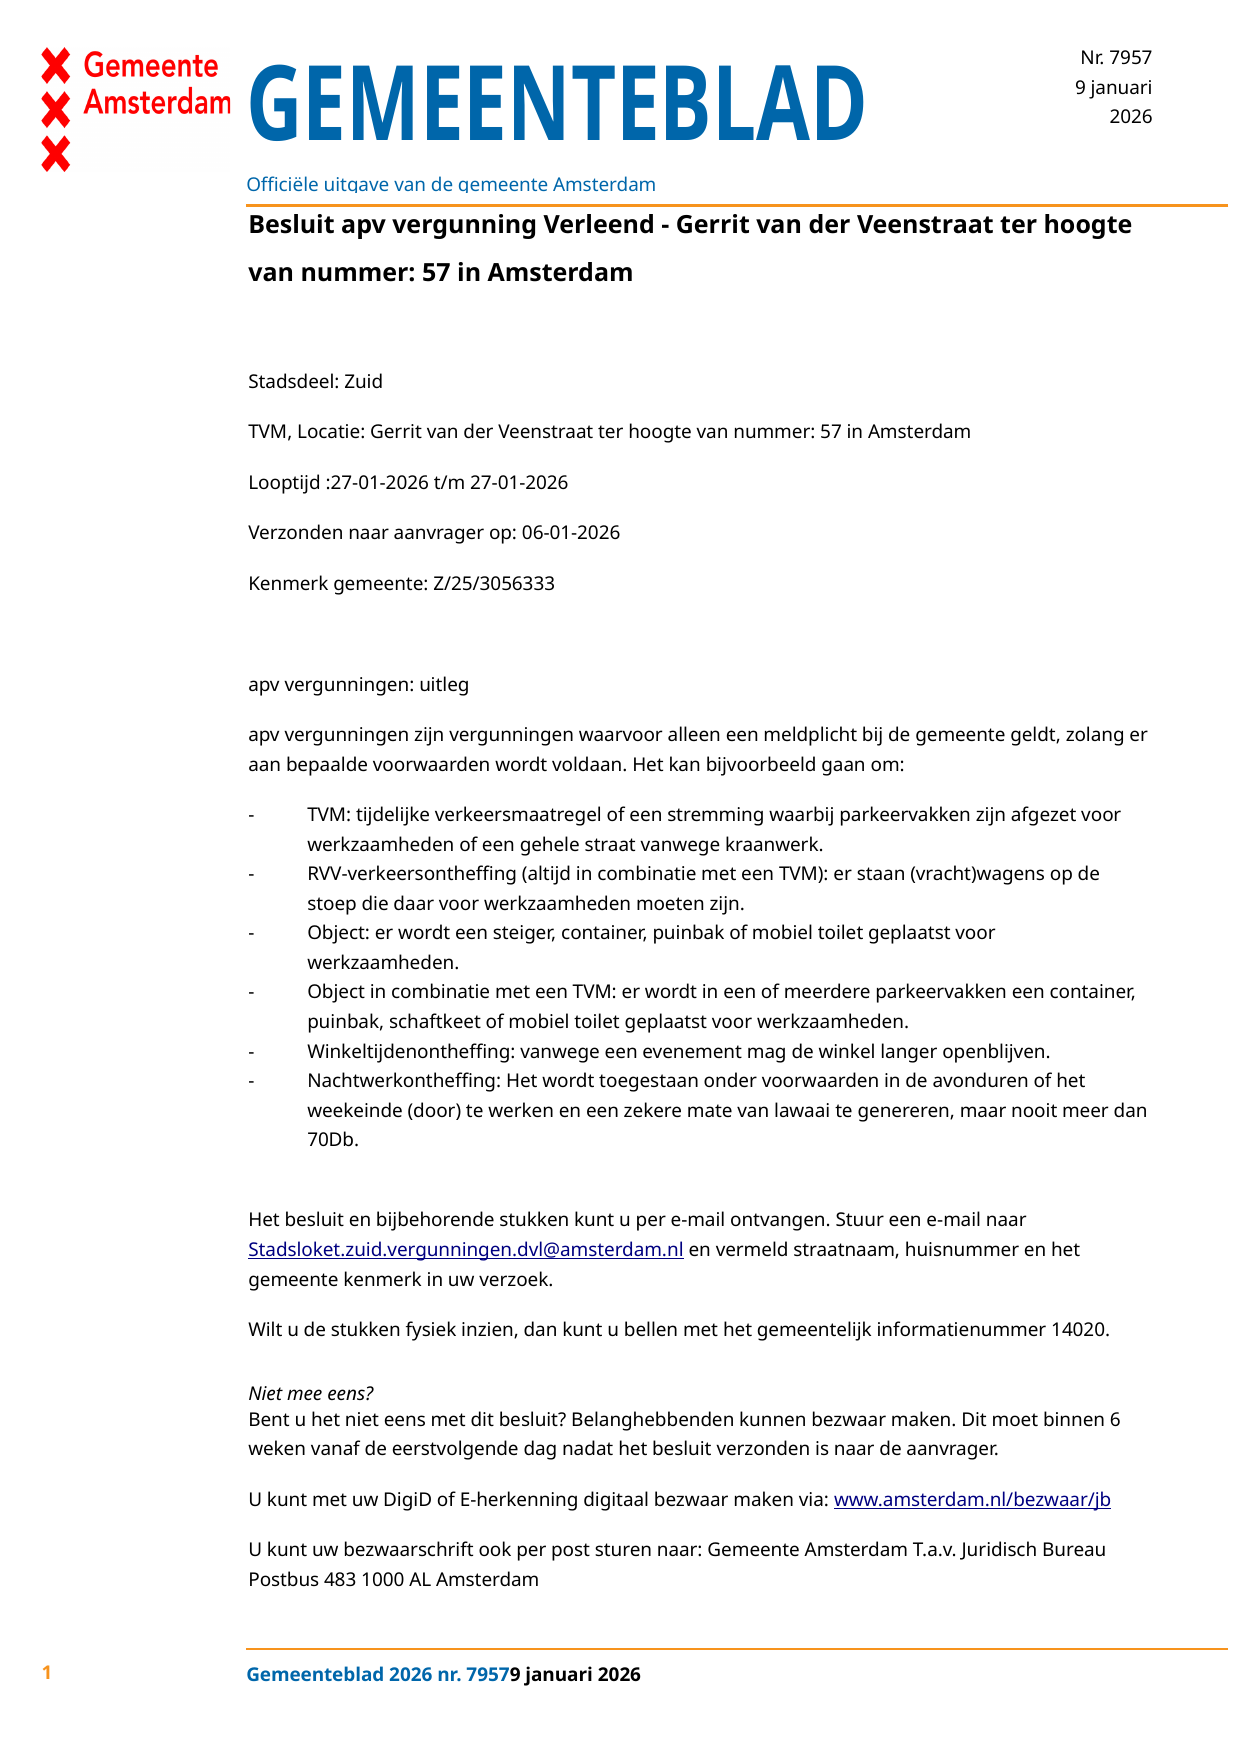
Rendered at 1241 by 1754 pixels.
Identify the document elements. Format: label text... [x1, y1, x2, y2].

text Besluit apv vergunning Verleend - Gerrit van der Veenstraat ter hoogte van nummer: 57 in Amsterdam [248, 207, 1152, 288]
text Niet mee eens? [248, 1380, 1152, 1406]
list RVV-verkeersontheffing (altijd in combinatie met een TVM): er staan (vracht)wagens op de stoep die daar voor werkzaamheden moeten zijn. [248, 860, 1152, 916]
text Kenmerk gemeente: Z/25/3056333 [248, 570, 1152, 596]
list Winkeltijdenontheffing: vanwege een evenement mag de winkel langer openblijven. [248, 1038, 1152, 1064]
text apv vergunningen: uitleg [248, 671, 1152, 697]
text Stadsdeel: Zuid [248, 368, 1152, 394]
list Object: er wordt een steiger, container, puinbak of mobiel toilet geplaatst voor werkzaamheden. [248, 919, 1152, 975]
text Bent u het niet eens met dit besluit? Belanghebbenden kunnen bezwaar maken. Dit moet binnen 6 weken vanaf de eerstvolgende dag nadat het besluit verzonden is naar de aanvrager. [248, 1406, 1152, 1461]
picture [41, 47, 231, 172]
text Verzonden naar aanvrager op: 06-01-2026 [248, 519, 1152, 545]
text U kunt met uw DigiD of E-herkenning digitaal bezwaar maken via: www.amsterdam.nl/bezwaar/jb [248, 1486, 1152, 1512]
text apv vergunningen zijn vergunningen waarvoor alleen een meldplicht bij de gemeente geldt, zolang er aan bepaalde voorwaarden wordt voldaan. Het kan bijvoorbeeld gaan om: [248, 721, 1152, 777]
text U kunt uw bezwaarschrift ook per post sturen naar: Gemeente Amsterdam T.a.v. Juridisch Bureau Postbus 483 1000 AL Amsterdam [248, 1536, 1152, 1592]
text Looptijd :27-01-2026 t/m 27-01-2026 [248, 469, 1152, 495]
list Nachtwerkontheffing: Het wordt toegestaan onder voorwaarden in de avonduren of het weekeinde (door) te werken en een zekere mate van lawaai te genereren, maar nooit meer dan 70Db. [248, 1067, 1152, 1152]
list TVM: tijdelijke verkeersmaatregel of een stremming waarbij parkeervakken zijn afgezet voor werkzaamheden of een gehele straat vanwege kraanwerk. [248, 801, 1152, 857]
text TVM, Locatie: Gerrit van der Veenstraat ter hoogte van nummer: 57 in Amsterdam [248, 419, 1152, 444]
text Wilt u de stukken fysiek inzien, dan kunt u bellen met het gemeentelijk informatienummer 14020. [248, 1316, 1152, 1342]
text Het besluit en bijbehorende stukken kunt u per e-mail ontvangen. Stuur een e-mail naar Stadsloket.zuid.vergunningen.dvl@amsterdam.nl en vermeld straatnaam, huisnummer en het gemeente kenmerk in uw verzoek. [248, 1207, 1152, 1292]
list Object in combinatie met een TVM: er wordt in een of meerdere parkeervakken een container, puinbak, schaftkeet of mobiel toilet geplaatst voor werkzaamheden. [248, 979, 1152, 1034]
